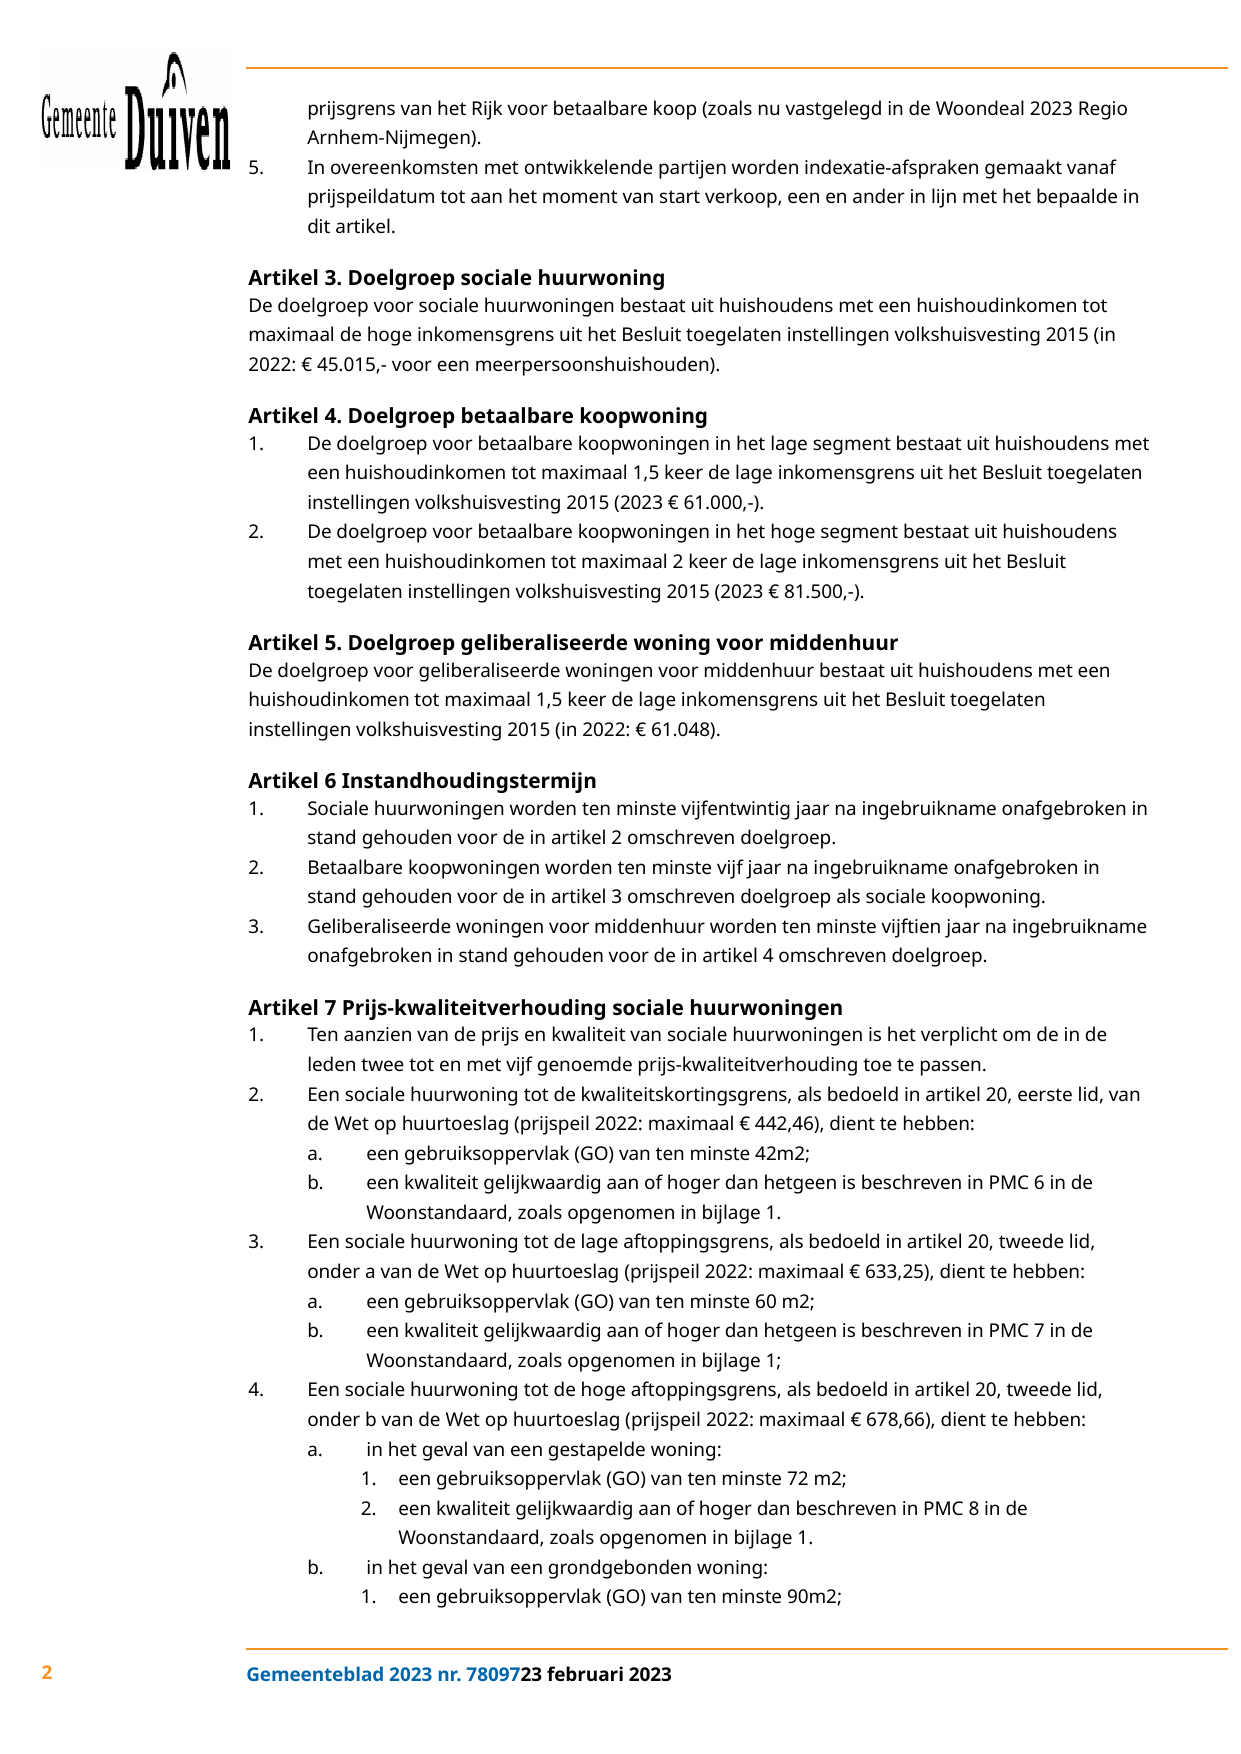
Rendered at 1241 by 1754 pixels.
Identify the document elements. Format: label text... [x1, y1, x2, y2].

list Geliberaliseerde woningen voor middenhuur worden ten minste vijftien jaar na ingebruikname onafgebroken in stand gehouden voor de in artikel 4 omschreven doelgroep. [248, 913, 1152, 968]
picture [41, 47, 231, 172]
list Sociale huurwoningen worden ten minste vijfentwintig jaar na ingebruikname onafgebroken in stand gehouden voor de in artikel 2 omschreven doelgroep. [248, 795, 1152, 850]
list in het geval van een grondgebonden woning: [307, 1554, 1152, 1580]
list In overeenkomsten met ontwikkelende partijen worden indexatie-afspraken gemaakt vanaf prijspeildatum tot aan het moment van start verkoop, een en ander in lijn met het bepaalde in dit artikel. [248, 154, 1152, 239]
list prijsgrens van het Rijk voor betaalbare koop (zoals nu vastgelegd in de Woondeal 2023 Regio Arnhem-Nijmegen). [248, 95, 1152, 150]
list Ten aanzien van de prijs en kwaliteit van sociale huurwoningen is het verplicht om de in de leden twee tot en met vijf genoemde prijs-kwaliteitverhouding toe te passen. [248, 1022, 1152, 1077]
list een gebruiksoppervlak (GO) van ten minste 42m2; [307, 1140, 1152, 1166]
text Artikel 3. Doelgroep sociale huurwoning [248, 263, 1152, 292]
text De doelgroep voor sociale huurwoningen bestaat uit huishoudens met een huishoudinkomen tot maximaal de hoge inkomensgrens uit het Besluit toegelaten instellingen volkshuisvesting 2015 (in 2022: € 45.015,- voor een meerpersoonshuishouden). [248, 292, 1152, 377]
text Artikel 5. Doelgroep geliberaliseerde woning voor middenhuur [248, 628, 1152, 657]
text Artikel 6 Instandhoudingstermijn [248, 766, 1152, 795]
list Een sociale huurwoning tot de kwaliteitskortingsgrens, als bedoeld in artikel 20, eerste lid, van de Wet op huurtoeslag (prijspeil 2022: maximaal € 442,46), dient te hebben: [248, 1081, 1152, 1136]
list een kwaliteit gelijkwaardig aan of hoger dan hetgeen is beschreven in PMC 7 in de Woonstandaard, zoals opgenomen in bijlage 1; [307, 1317, 1152, 1373]
list een gebruiksoppervlak (GO) van ten minste 60 m2; [307, 1288, 1152, 1313]
list een gebruiksoppervlak (GO) van ten minste 72 m2; [361, 1465, 1152, 1491]
list een gebruiksoppervlak (GO) van ten minste 90m2; [361, 1584, 1152, 1609]
list De doelgroep voor betaalbare koopwoningen in het hoge segment bestaat uit huishoudens met een huishoudinkomen tot maximaal 2 keer de lage inkomensgrens uit het Besluit toegelaten instellingen volkshuisvesting 2015 (2023 € 81.500,-). [248, 519, 1152, 604]
list een kwaliteit gelijkwaardig aan of hoger dan beschreven in PMC 8 in de Woonstandaard, zoals opgenomen in bijlage 1. [361, 1495, 1152, 1550]
list De doelgroep voor betaalbare koopwoningen in het lage segment bestaat uit huishoudens met een huishoudinkomen tot maximaal 1,5 keer de lage inkomensgrens uit het Besluit toegelaten instellingen volkshuisvesting 2015 (2023 € 61.000,-). [248, 430, 1152, 515]
text Artikel 7 Prijs-kwaliteitverhouding sociale huurwoningen [248, 993, 1152, 1022]
list een kwaliteit gelijkwaardig aan of hoger dan hetgeen is beschreven in PMC 6 in de Woonstandaard, zoals opgenomen in bijlage 1. [307, 1169, 1152, 1225]
text Artikel 4. Doelgroep betaalbare koopwoning [248, 402, 1152, 430]
list Betaalbare koopwoningen worden ten minste vijf jaar na ingebruikname onafgebroken in stand gehouden voor de in artikel 3 omschreven doelgroep als sociale koopwoning. [248, 854, 1152, 909]
text De doelgroep voor geliberaliseerde woningen voor middenhuur bestaat uit huishoudens met een huishoudinkomen tot maximaal 1,5 keer de lage inkomensgrens uit het Besluit toegelaten instellingen volkshuisvesting 2015 (in 2022: € 61.048). [248, 657, 1152, 742]
list in het geval van een gestapelde woning: [307, 1436, 1152, 1461]
list Een sociale huurwoning tot de hoge aftoppingsgrens, als bedoeld in artikel 20, tweede lid, onder b van de Wet op huurtoeslag (prijspeil 2022: maximaal € 678,66), dient te hebben: [248, 1377, 1152, 1432]
list Een sociale huurwoning tot de lage aftoppingsgrens, als bedoeld in artikel 20, tweede lid, onder a van de Wet op huurtoeslag (prijspeil 2022: maximaal € 633,25), dient te hebben: [248, 1229, 1152, 1284]
